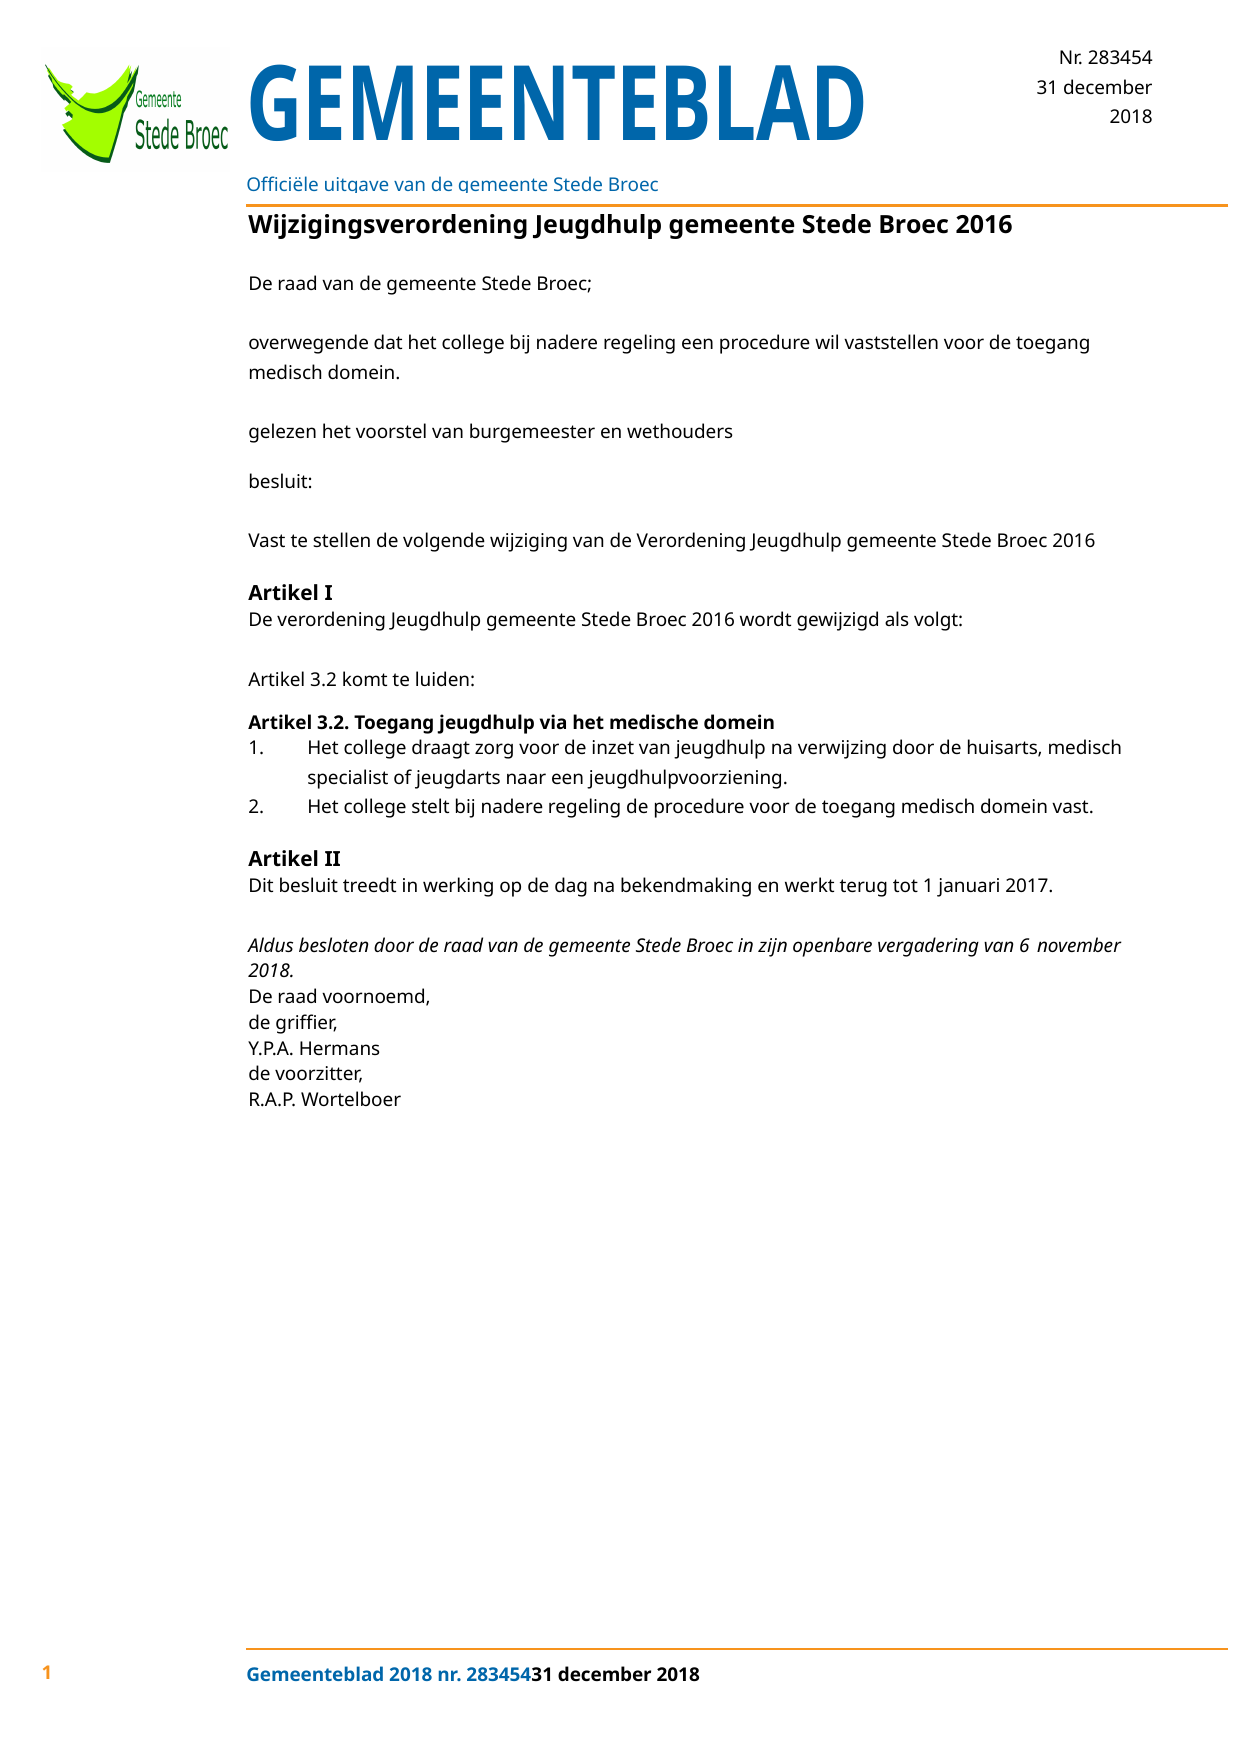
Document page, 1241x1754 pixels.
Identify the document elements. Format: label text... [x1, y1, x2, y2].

list Het college stelt bij nadere regeling de procedure voor de toegang medisch domein vast. [248, 794, 1152, 819]
text Vast te stellen de volgende wijziging van de Verordening Jeugdhulp gemeente Stede Broec 2016 [248, 528, 1152, 553]
text De raad voornoemd, [248, 983, 1152, 1009]
picture [41, 47, 231, 172]
text Dit besluit treedt in werking op de dag na bekendmaking en werkt terug tot 1 januari 2017. [248, 873, 1152, 898]
text overwegende dat het college bij nadere regeling een procedure wil vaststellen voor de toegang medisch domein. [248, 329, 1152, 385]
text Wijzigingsverordening Jeugdhulp gemeente Stede Broec 2016 [248, 207, 1152, 241]
text besluit: [248, 468, 1152, 494]
text De raad van de gemeente Stede Broec; [248, 270, 1152, 296]
text Artikel I [248, 578, 1152, 607]
text de griffier, [248, 1009, 1152, 1035]
text Aldus besloten door de raad van de gemeente Stede Broec in zijn openbare vergadering van 6 november 2018. [248, 932, 1152, 983]
text Y.P.A. Hermans [248, 1035, 1152, 1060]
text Artikel II [248, 844, 1152, 873]
text Artikel 3.2. Toegang jeugdhulp via het medische domein [248, 709, 1152, 734]
text de voorzitter, [248, 1060, 1152, 1086]
list Het college draagt zorg voor de inzet van jeugdhulp na verwijzing door de huisarts, medisch specialist of jeugdarts naar een jeugdhulpvoorziening. [248, 734, 1152, 790]
text Artikel 3.2 komt te luiden: [248, 666, 1152, 691]
text R.A.P. Wortelboer [248, 1086, 1152, 1112]
text De verordening Jeugdhulp gemeente Stede Broec 2016 wordt gewijzigd als volgt: [248, 607, 1152, 632]
text gelezen het voorstel van burgemeester en wethouders [248, 418, 1152, 444]
